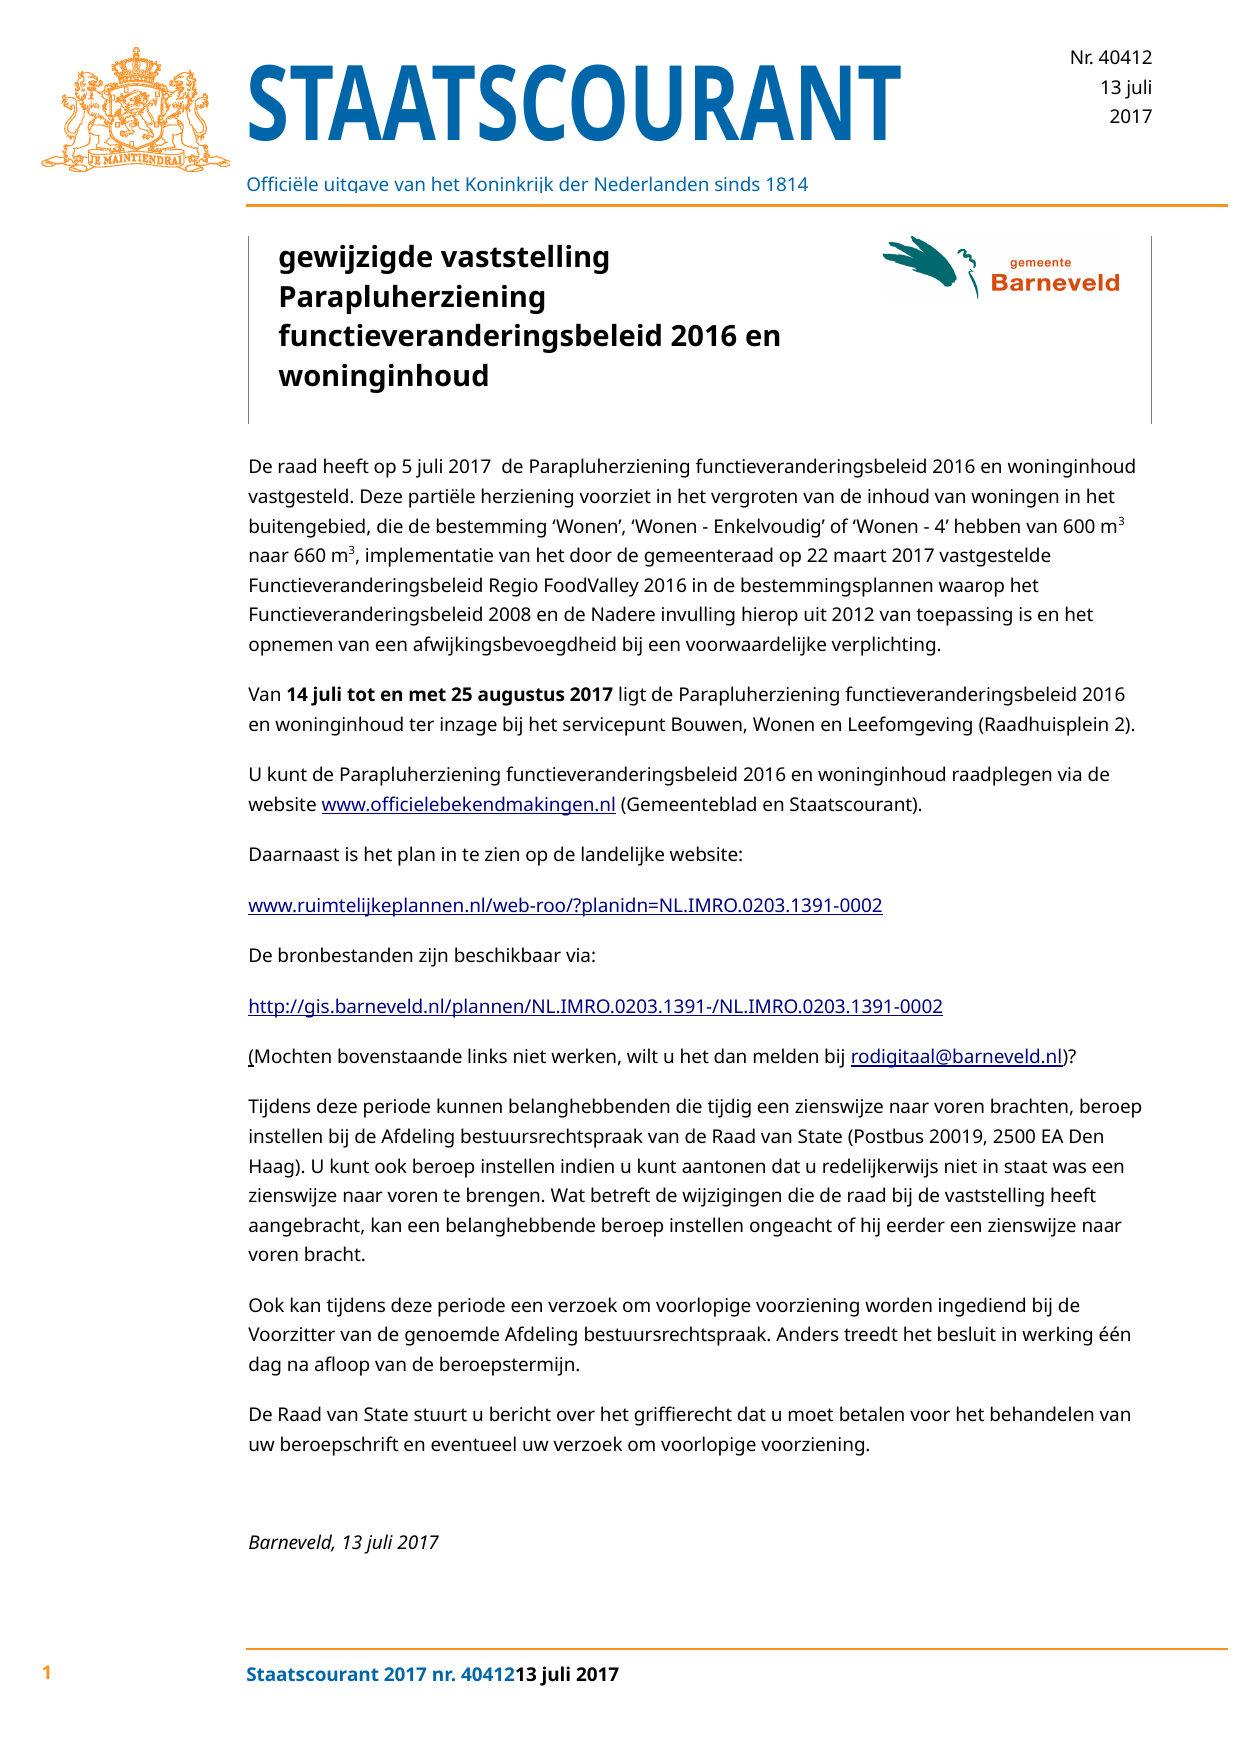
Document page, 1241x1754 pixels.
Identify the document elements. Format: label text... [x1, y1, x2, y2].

table_header [850, 236, 1151, 424]
text http://gis.barneveld.nl/plannen/NL.IMRO.0203.1391-/NL.IMRO.0203.1391-0002 [248, 993, 1152, 1018]
text Ook kan tijdens deze periode een verzoek om voorlopige voorziening worden ingediend bij de Voorzitter van de genoemde Afdeling bestuursrechtspraak. Anders treedt het besluit in werking één dag na afloop van de beroepstermijn. [248, 1292, 1152, 1377]
text Van 14 juli tot en met 25 augustus 2017 ligt de Parapluherziening functieveranderingsbeleid 2016 en woninginhoud ter inzage bij het servicepunt Bouwen, Wonen en Leefomgeving (Raadhuisplein 2). [248, 682, 1152, 737]
text www.ruimtelijkeplannen.nl/web-roo/?planidn=NL.IMRO.0203.1391-0002 [248, 892, 1152, 918]
text Barneveld, 13 juli 2017 [248, 1529, 1152, 1555]
table_header gewijzigde vaststelling Parapluherziening functieveranderingsbeleid 2016 en woninginhoud [249, 236, 850, 424]
picture [41, 47, 231, 172]
picture [882, 236, 1119, 299]
text De raad heeft op 5 juli 2017 de Parapluherziening functieveranderingsbeleid 2016 en woninginhoud vastgesteld. Deze partiële herziening voorziet in het vergroten van de inhoud van woningen in het buitengebied, die de bestemming ‘Wonen’, ‘Wonen - Enkelvoudig’ of ‘Wonen - 4’ hebben van 600 m3 naar 660 m3, implementatie van het door de gemeenteraad op 22 maart 2017 vastgestelde Functieveranderingsbeleid Regio FoodValley 2016 in de bestemmingsplannen waarop het Functieveranderingsbeleid 2008 en de Nadere invulling hierop uit 2012 van toepassing is en het opnemen van een afwijkingsbevoegdheid bij een voorwaardelijke verplichting. [248, 454, 1152, 657]
text De bronbestanden zijn beschikbaar via: [248, 942, 1152, 968]
text Tijdens deze periode kunnen belanghebbenden die tijdig een zienswijze naar voren brachten, beroep instellen bij de Afdeling bestuursrechtspraak van de Raad van State (Postbus 20019, 2500 EA Den Haag). U kunt ook beroep instellen indien u kunt aantonen dat u redelijkerwijs niet in staat was een zienswijze naar voren te brengen. Wat betreft de wijzigingen die de raad bij de vaststelling heeft aangebracht, kan een belanghebbende beroep instellen ongeacht of hij eerder een zienswijze naar voren bracht. [248, 1094, 1152, 1267]
text (Mochten bovenstaande links niet werken, wilt u het dan melden bij rodigitaal@barneveld.nl)? [248, 1043, 1152, 1069]
text Daarnaast is het plan in te zien op de landelijke website: [248, 842, 1152, 867]
text U kunt de Parapluherziening functieveranderingsbeleid 2016 en woninginhoud raadplegen via de website www.officielebekendmakingen.nl (Gemeenteblad en Staatscourant). [248, 762, 1152, 817]
text De Raad van State stuurt u bericht over het griffierecht dat u moet betalen voor het behandelen van uw beroepschrift en eventueel uw verzoek om voorlopige voorziening. [248, 1402, 1152, 1457]
